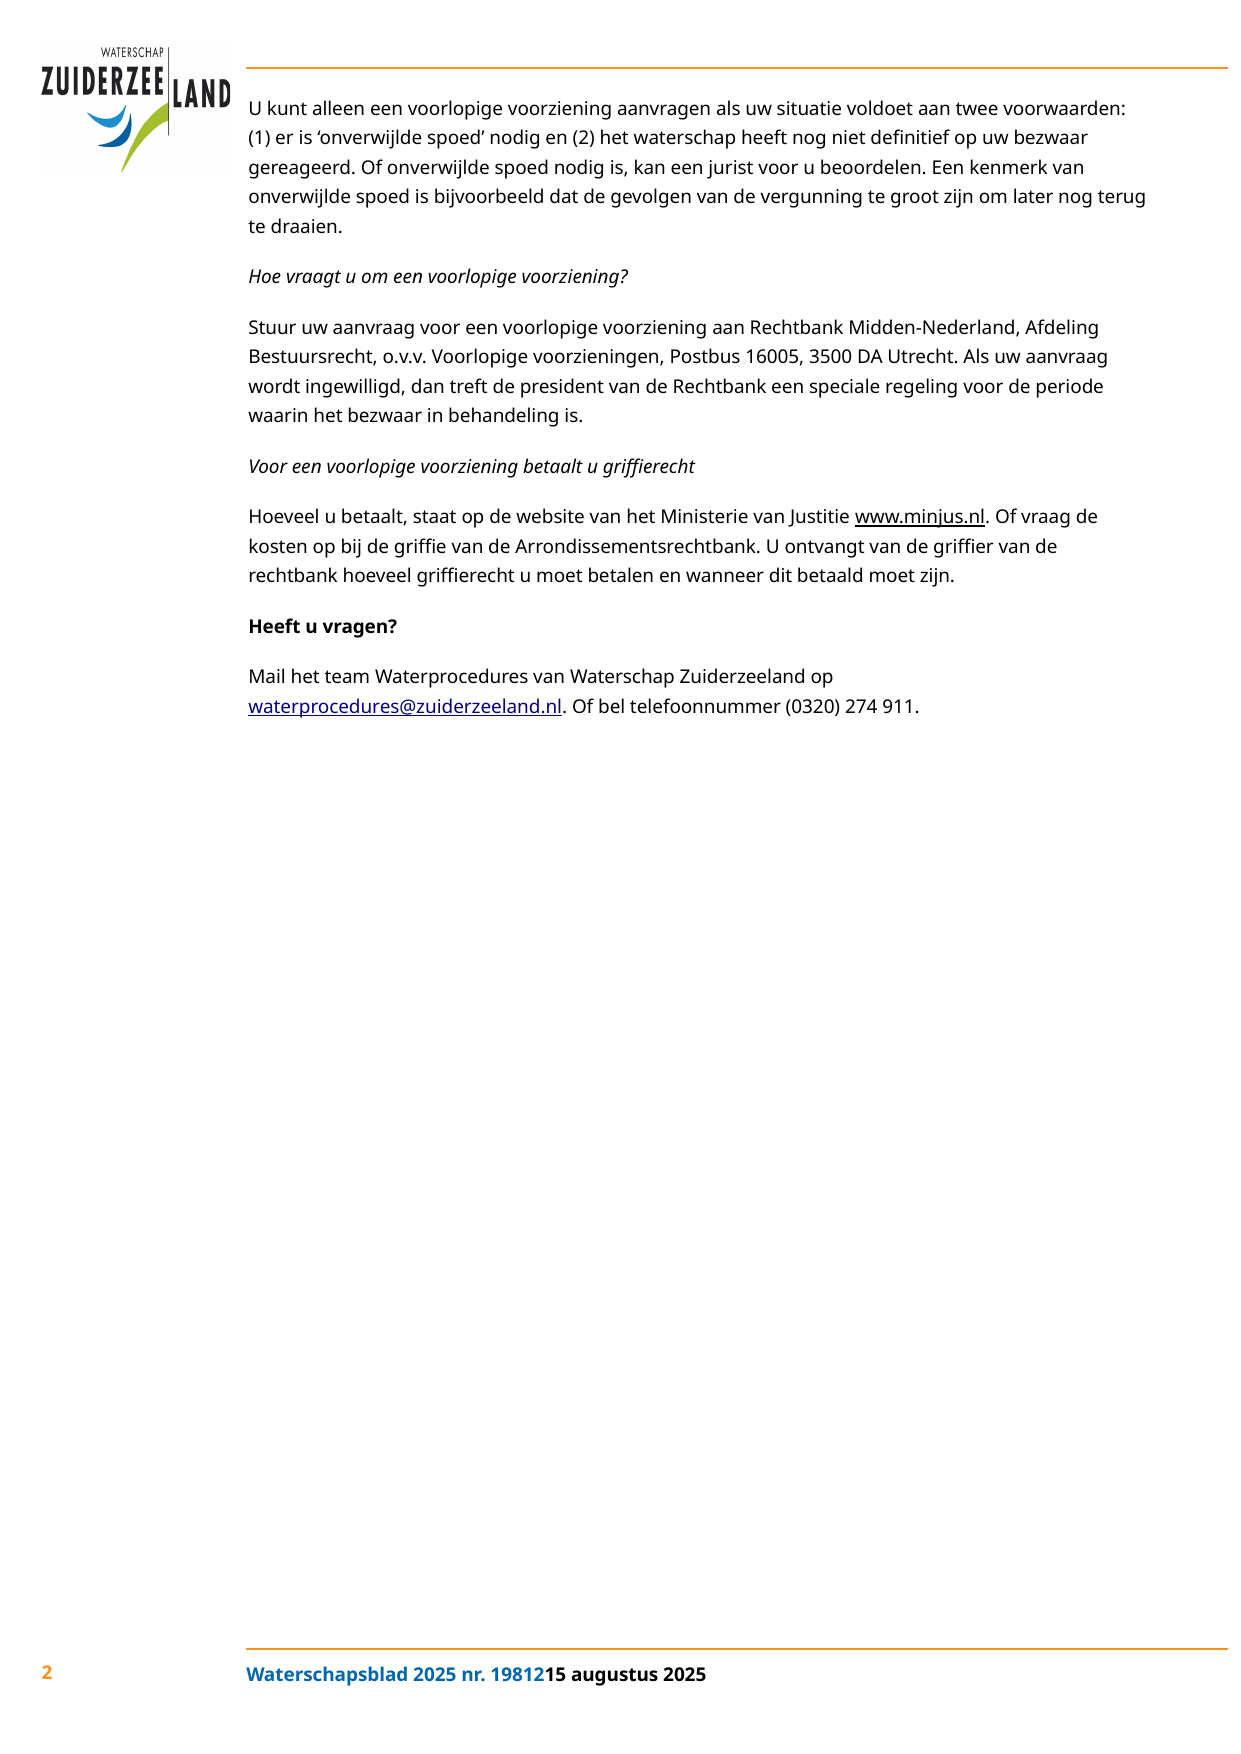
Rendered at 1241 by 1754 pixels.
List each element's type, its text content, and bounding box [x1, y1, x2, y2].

text Hoeveel u betaalt, staat op de website van het Ministerie van Justitie www.minjus.nl. Of vraag de kosten op bij de griffie van de Arrondissementsrechtbank. U ontvangt van de griffier van de rechtbank hoeveel griffierecht u moet betalen en wanneer dit betaald moet zijn. [248, 503, 1152, 588]
text U kunt alleen een voorlopige voorziening aanvragen als uw situatie voldoet aan twee voorwaarden: (1) er is ‘onverwijlde spoed’ nodig en (2) het waterschap heeft nog niet definitief op uw bezwaar gereageerd. Of onverwijlde spoed nodig is, kan een jurist voor u beoordelen. Een kenmerk van onverwijlde spoed is bijvoorbeeld dat de gevolgen van de vergunning te groot zijn om later nog terug te draaien. [248, 95, 1152, 239]
text Heeft u vragen? [248, 613, 1152, 639]
text Hoe vraagt u om een voorlopige voorziening? [248, 263, 1152, 289]
text Stuur uw aanvraag voor een voorlopige voorziening aan Rechtbank Midden-Nederland, Afdeling Bestuursrecht, o.v.v. Voorlopige voorzieningen, Postbus 16005, 3500 DA Utrecht. Als uw aanvraag wordt ingewilligd, dan treft de president van de Rechtbank een speciale regeling voor de periode waarin het bezwaar in behandeling is. [248, 314, 1152, 428]
text Voor een voorlopige voorziening betaalt u griffierecht [248, 453, 1152, 479]
picture [41, 47, 231, 172]
text Mail het team Waterprocedures van Waterschap Zuiderzeeland op waterprocedures@zuiderzeeland.nl. Of bel telefoonnummer (0320) 274 911. [248, 663, 1152, 719]
